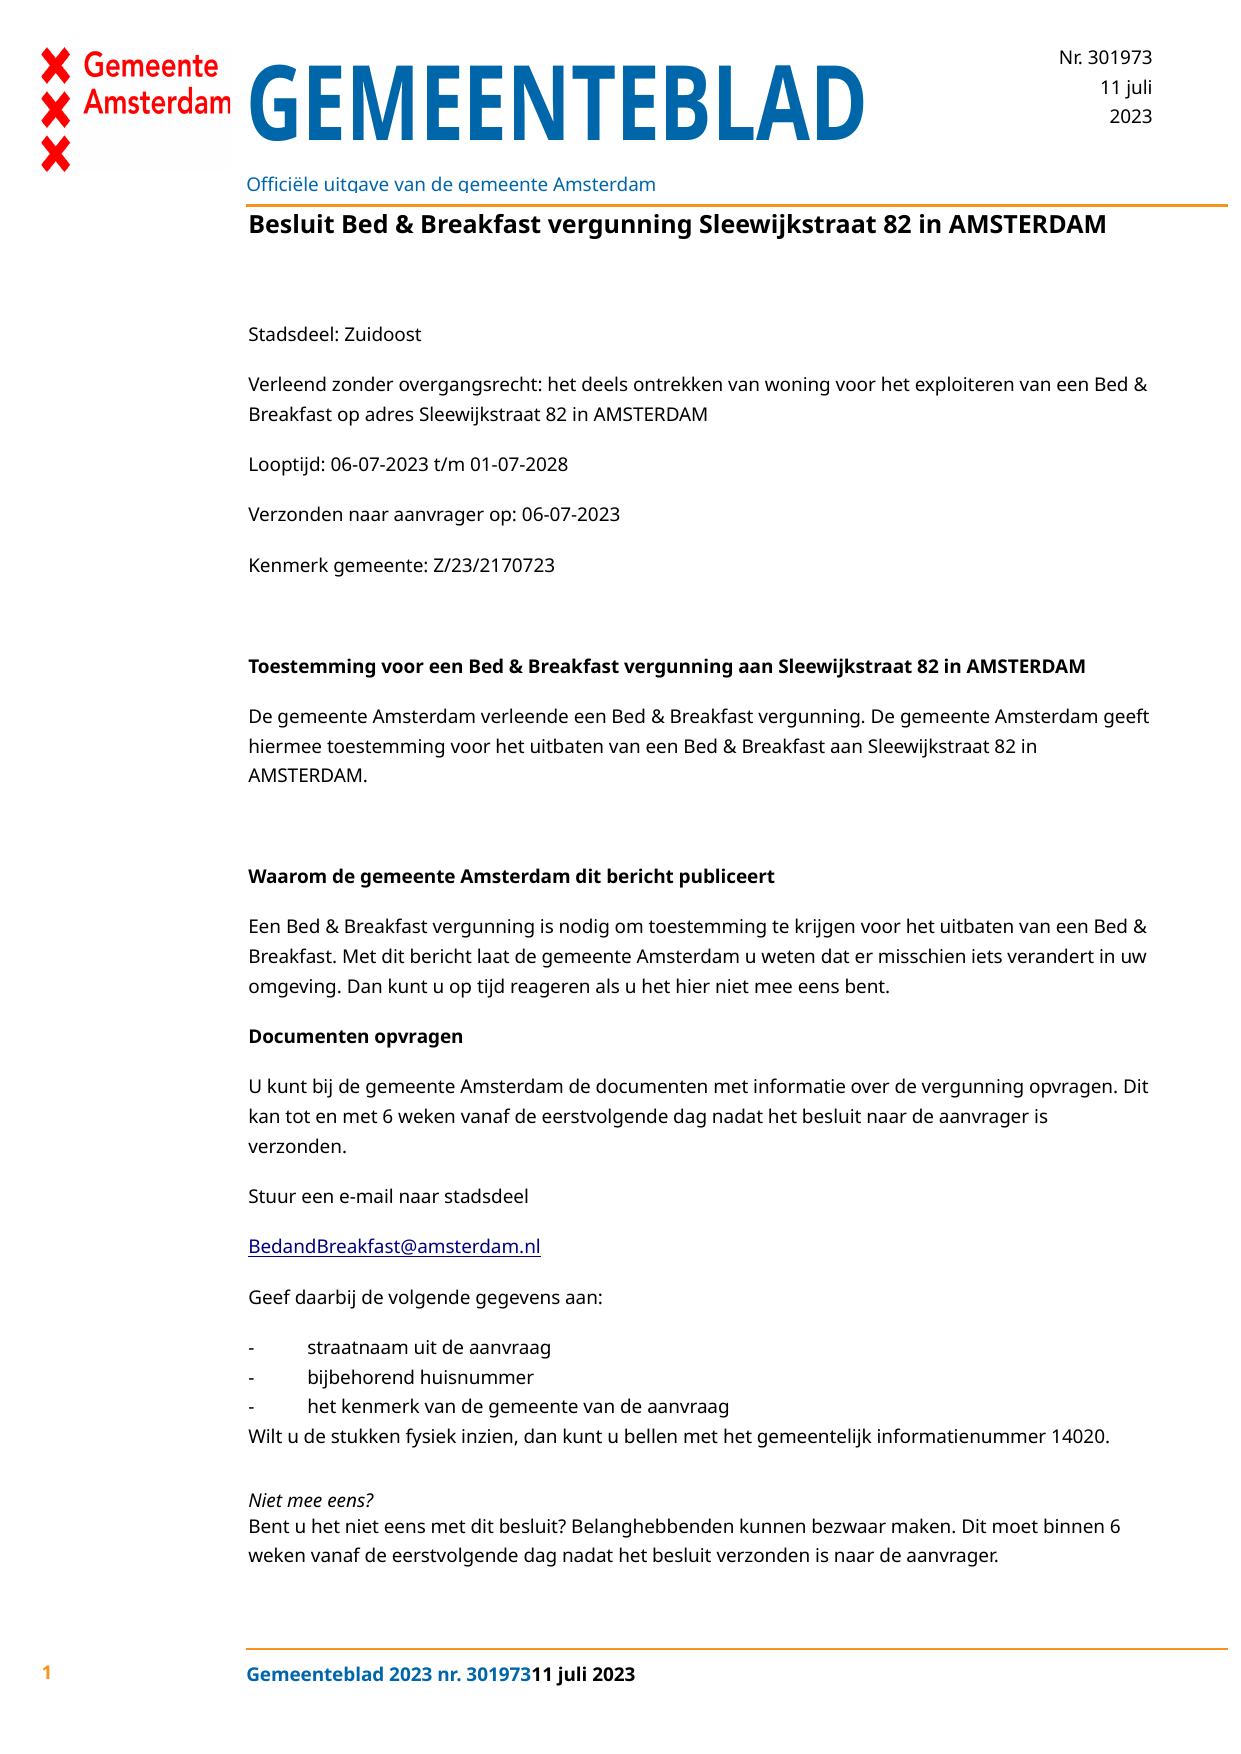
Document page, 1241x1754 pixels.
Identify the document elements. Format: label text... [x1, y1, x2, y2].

list bijbehorend huisnummer [248, 1364, 1152, 1390]
text Verzonden naar aanvrager op: 06-07-2023 [248, 502, 1152, 527]
text BedandBreakfast@amsterdam.nl [248, 1234, 1152, 1259]
text Verleend zonder overgangsrecht: het deels ontrekken van woning voor het exploiteren van een Bed & Breakfast op adres Sleewijkstraat 82 in AMSTERDAM [248, 371, 1152, 426]
picture [41, 47, 231, 172]
text Looptijd: 06-07-2023 t/m 01-07-2028 [248, 451, 1152, 477]
text Kenmerk gemeente: Z/23/2170723 [248, 552, 1152, 578]
text De gemeente Amsterdam verleende een Bed & Breakfast vergunning. De gemeente Amsterdam geeft hiermee toestemming voor het uitbaten van een Bed & Breakfast aan Sleewijkstraat 82 in AMSTERDAM. [248, 703, 1152, 788]
text Toestemming voor een Bed & Breakfast vergunning aan Sleewijkstraat 82 in AMSTERDAM [248, 653, 1152, 678]
text Een Bed & Breakfast vergunning is nodig om toestemming te krijgen voor het uitbaten van een Bed & Breakfast. Met dit bericht laat de gemeente Amsterdam u weten dat er misschien iets verandert in uw omgeving. Dan kunt u op tijd reageren als u het hier niet mee eens bent. [248, 914, 1152, 998]
list het kenmerk van de gemeente van de aanvraag [248, 1394, 1152, 1419]
text Stuur een e-mail naar stadsdeel [248, 1183, 1152, 1209]
list straatnaam uit de aanvraag [248, 1334, 1152, 1360]
text Geef daarbij de volgende gegevens aan: [248, 1284, 1152, 1310]
text Besluit Bed & Breakfast vergunning Sleewijkstraat 82 in AMSTERDAM [248, 207, 1152, 241]
text Stadsdeel: Zuidoost [248, 321, 1152, 346]
text Waarom de gemeente Amsterdam dit bericht publiceert [248, 863, 1152, 889]
text Documenten opvragen [248, 1023, 1152, 1049]
text Bent u het niet eens met dit besluit? Belanghebbenden kunnen bezwaar maken. Dit moet binnen 6 weken vanaf de eerstvolgende dag nadat het besluit verzonden is naar de aanvrager. [248, 1513, 1152, 1568]
text Wilt u de stukken fysiek inzien, dan kunt u bellen met het gemeentelijk informatienummer 14020. [248, 1423, 1152, 1449]
text Niet mee eens? [248, 1487, 1152, 1513]
text U kunt bij de gemeente Amsterdam de documenten met informatie over de vergunning opvragen. Dit kan tot en met 6 weken vanaf de eerstvolgende dag nadat het besluit naar de aanvrager is verzonden. [248, 1074, 1152, 1158]
